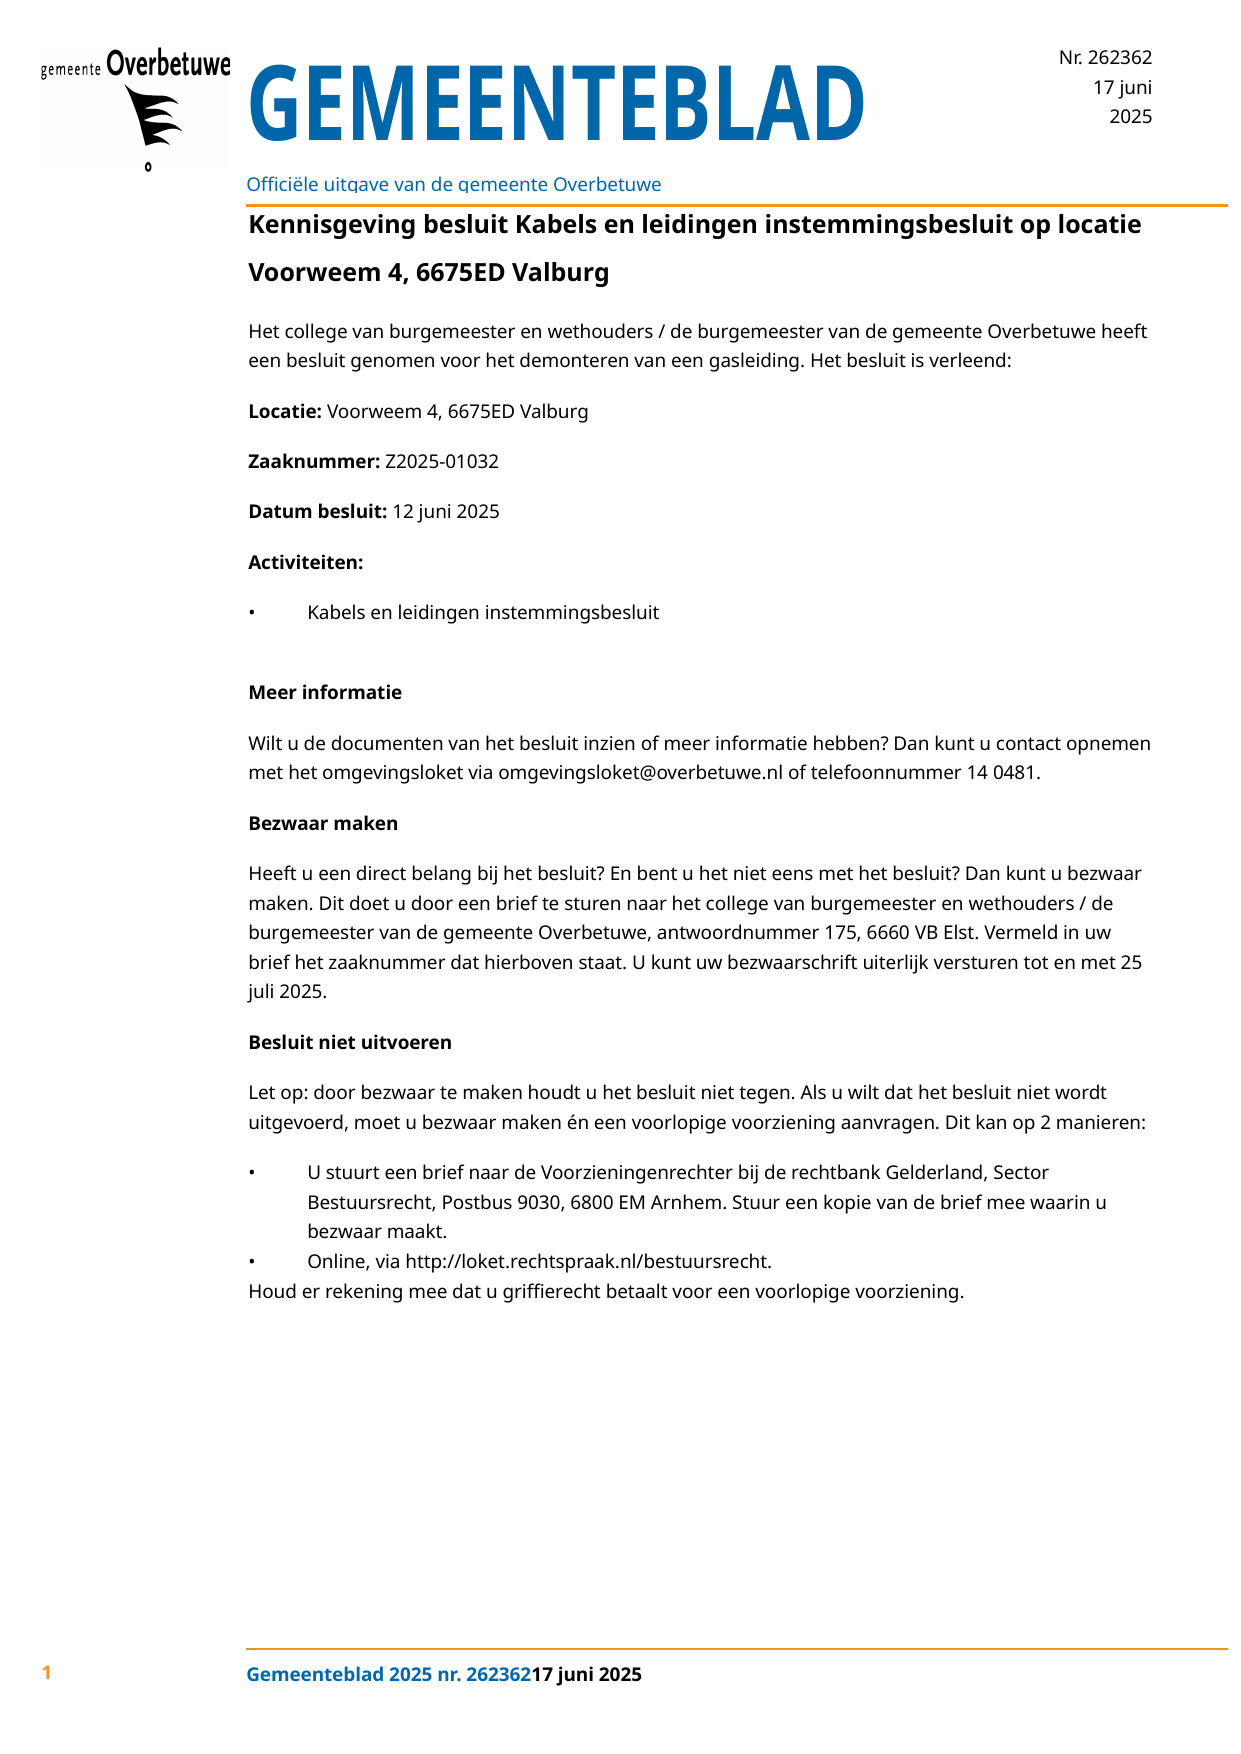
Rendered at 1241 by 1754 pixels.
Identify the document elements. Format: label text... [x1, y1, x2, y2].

text Activiteiten: [248, 549, 1152, 575]
text Zaaknummer: Z2025-01032 [248, 448, 1152, 474]
list Online, via http://loket.rechtspraak.nl/bestuursrecht. [248, 1248, 1152, 1274]
text Locatie: Voorweem 4, 6675ED Valburg [248, 398, 1152, 424]
text Houd er rekening mee dat u griffierecht betaalt voor een voorlopige voorziening. [248, 1278, 1152, 1304]
text Wilt u de documenten van het besluit inzien of meer informatie hebben? Dan kunt u contact opnemen met het omgevingsloket via omgevingsloket@overbetuwe.nl of telefoonnummer 14 0481. [248, 730, 1152, 785]
text Heeft u een direct belang bij het besluit? En bent u het niet eens met het besluit? Dan kunt u bezwaar maken. Dit doet u door een brief te sturen naar het college van burgemeester en wethouders / de burgemeester van de gemeente Overbetuwe, antwoordnummer 175, 6660 VB Elst. Vermeld in uw brief het zaaknummer dat hierboven staat. U kunt uw bezwaarschrift uiterlijk versturen tot en met 25 juli 2025. [248, 860, 1152, 1004]
text Bezwaar maken [248, 810, 1152, 836]
picture [41, 47, 231, 172]
text Het college van burgemeester en wethouders / de burgemeester van de gemeente Overbetuwe heeft een besluit genomen voor het demonteren van een gasleiding. Het besluit is verleend: [248, 318, 1152, 373]
list U stuurt een brief naar de Voorzieningenrechter bij de rechtbank Gelderland, Sector Bestuursrecht, Postbus 9030, 6800 EM Arnhem. Stuur een kopie van de brief mee waarin u bezwaar maakt. [248, 1159, 1152, 1244]
text Let op: door bezwaar te maken houdt u het besluit niet tegen. Als u wilt dat het besluit niet wordt uitgevoerd, moet u bezwaar maken én een voorlopige voorziening aanvragen. Dit kan op 2 manieren: [248, 1079, 1152, 1135]
text Besluit niet uitvoeren [248, 1029, 1152, 1055]
text Datum besluit: 12 juni 2025 [248, 499, 1152, 524]
text Meer informatie [248, 679, 1152, 705]
text Kennisgeving besluit Kabels en leidingen instemmingsbesluit op locatie Voorweem 4, 6675ED Valburg [248, 207, 1152, 288]
list Kabels en leidingen instemmingsbesluit [248, 599, 1152, 625]
